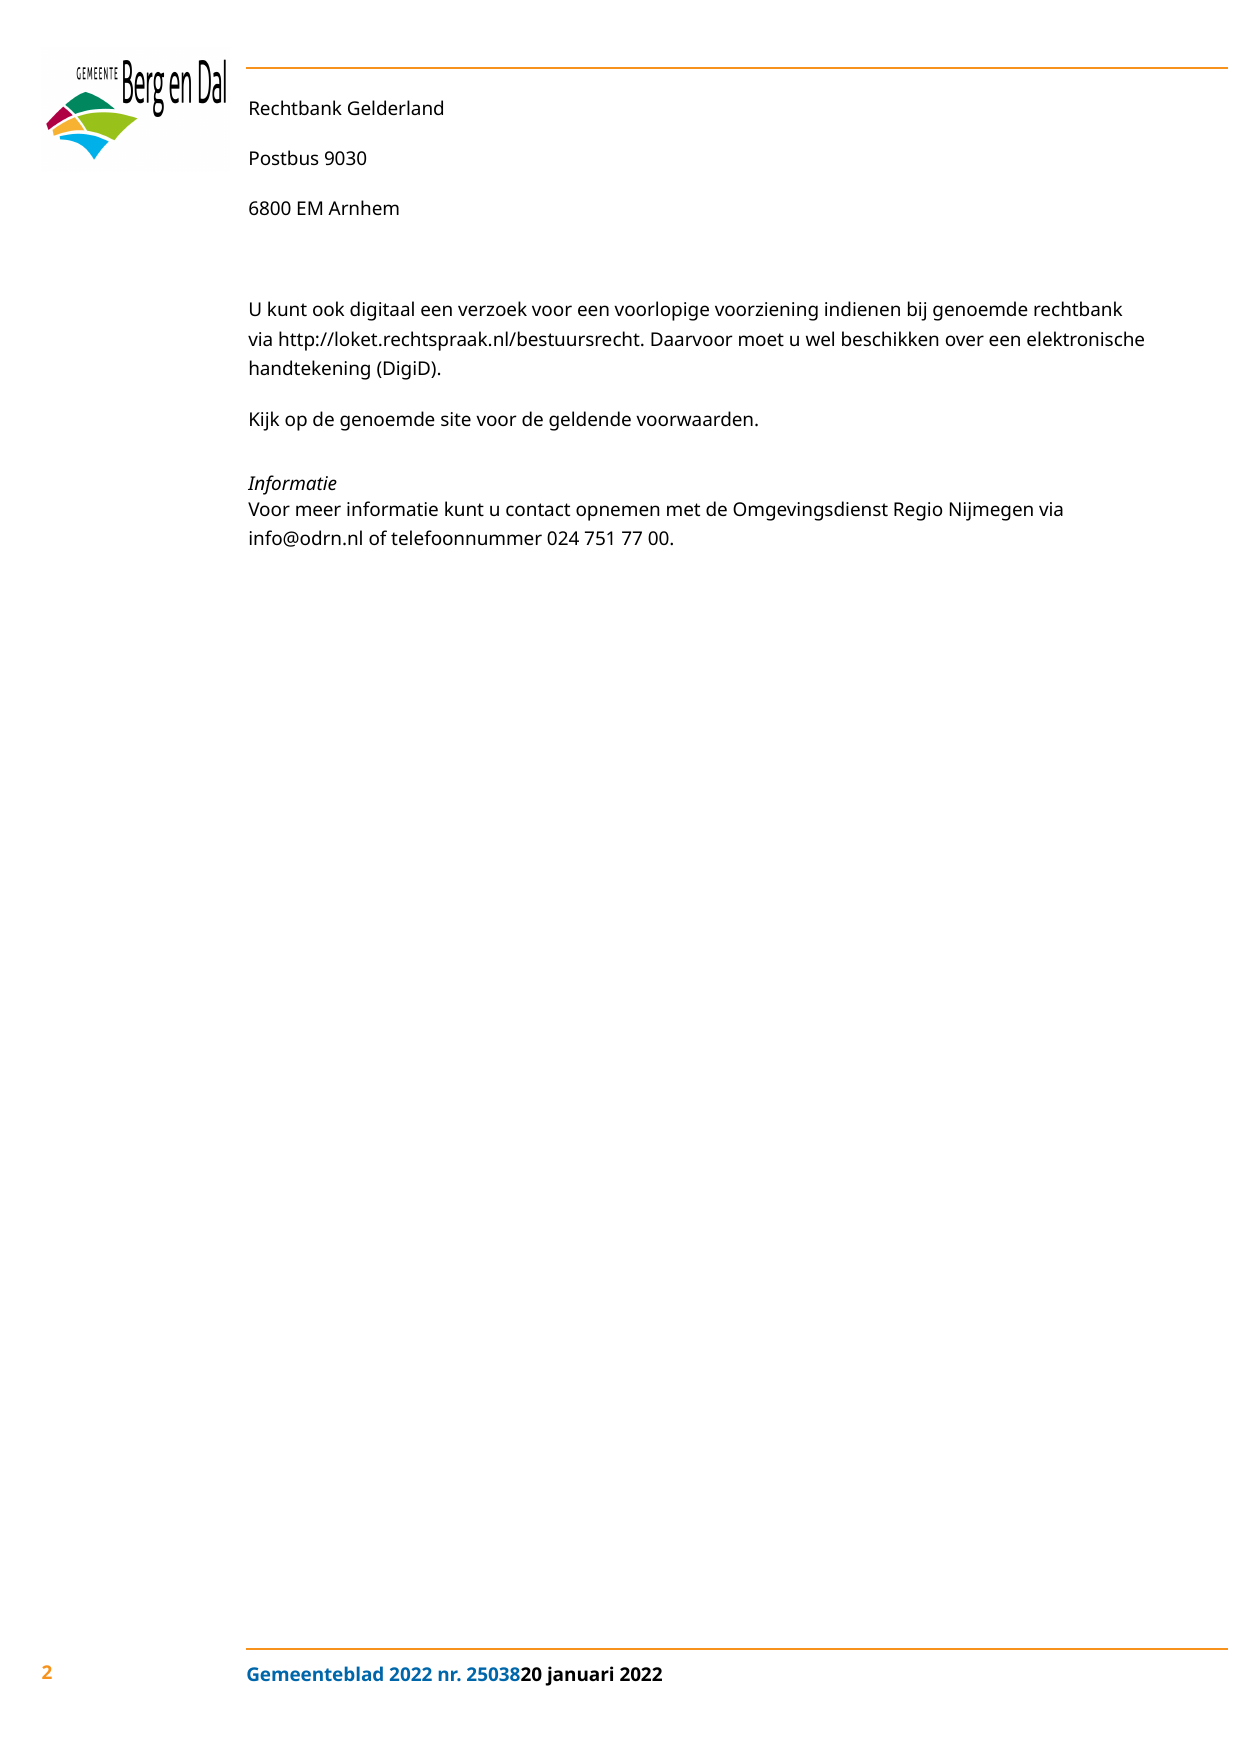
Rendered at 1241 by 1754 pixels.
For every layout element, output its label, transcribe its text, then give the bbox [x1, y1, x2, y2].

text Kijk op de genoemde site voor de geldende voorwaarden. [248, 406, 1152, 432]
text 6800 EM Arnhem [248, 196, 1152, 221]
text Rechtbank Gelderland [248, 95, 1152, 121]
text Voor meer informatie kunt u contact opnemen met de Omgevingsdienst Regio Nijmegen via info@odrn.nl of telefoonnummer 024 751 77 00. [248, 496, 1152, 551]
picture [41, 47, 231, 172]
text Informatie [248, 470, 1152, 496]
text U kunt ook digitaal een verzoek voor een voorlopige voorziening indienen bij genoemde rechtbank via http://loket.rechtspraak.nl/bestuursrecht. Daarvoor moet u wel beschikken over een elektronische handtekening (DigiD). [248, 296, 1152, 381]
text Postbus 9030 [248, 145, 1152, 171]
